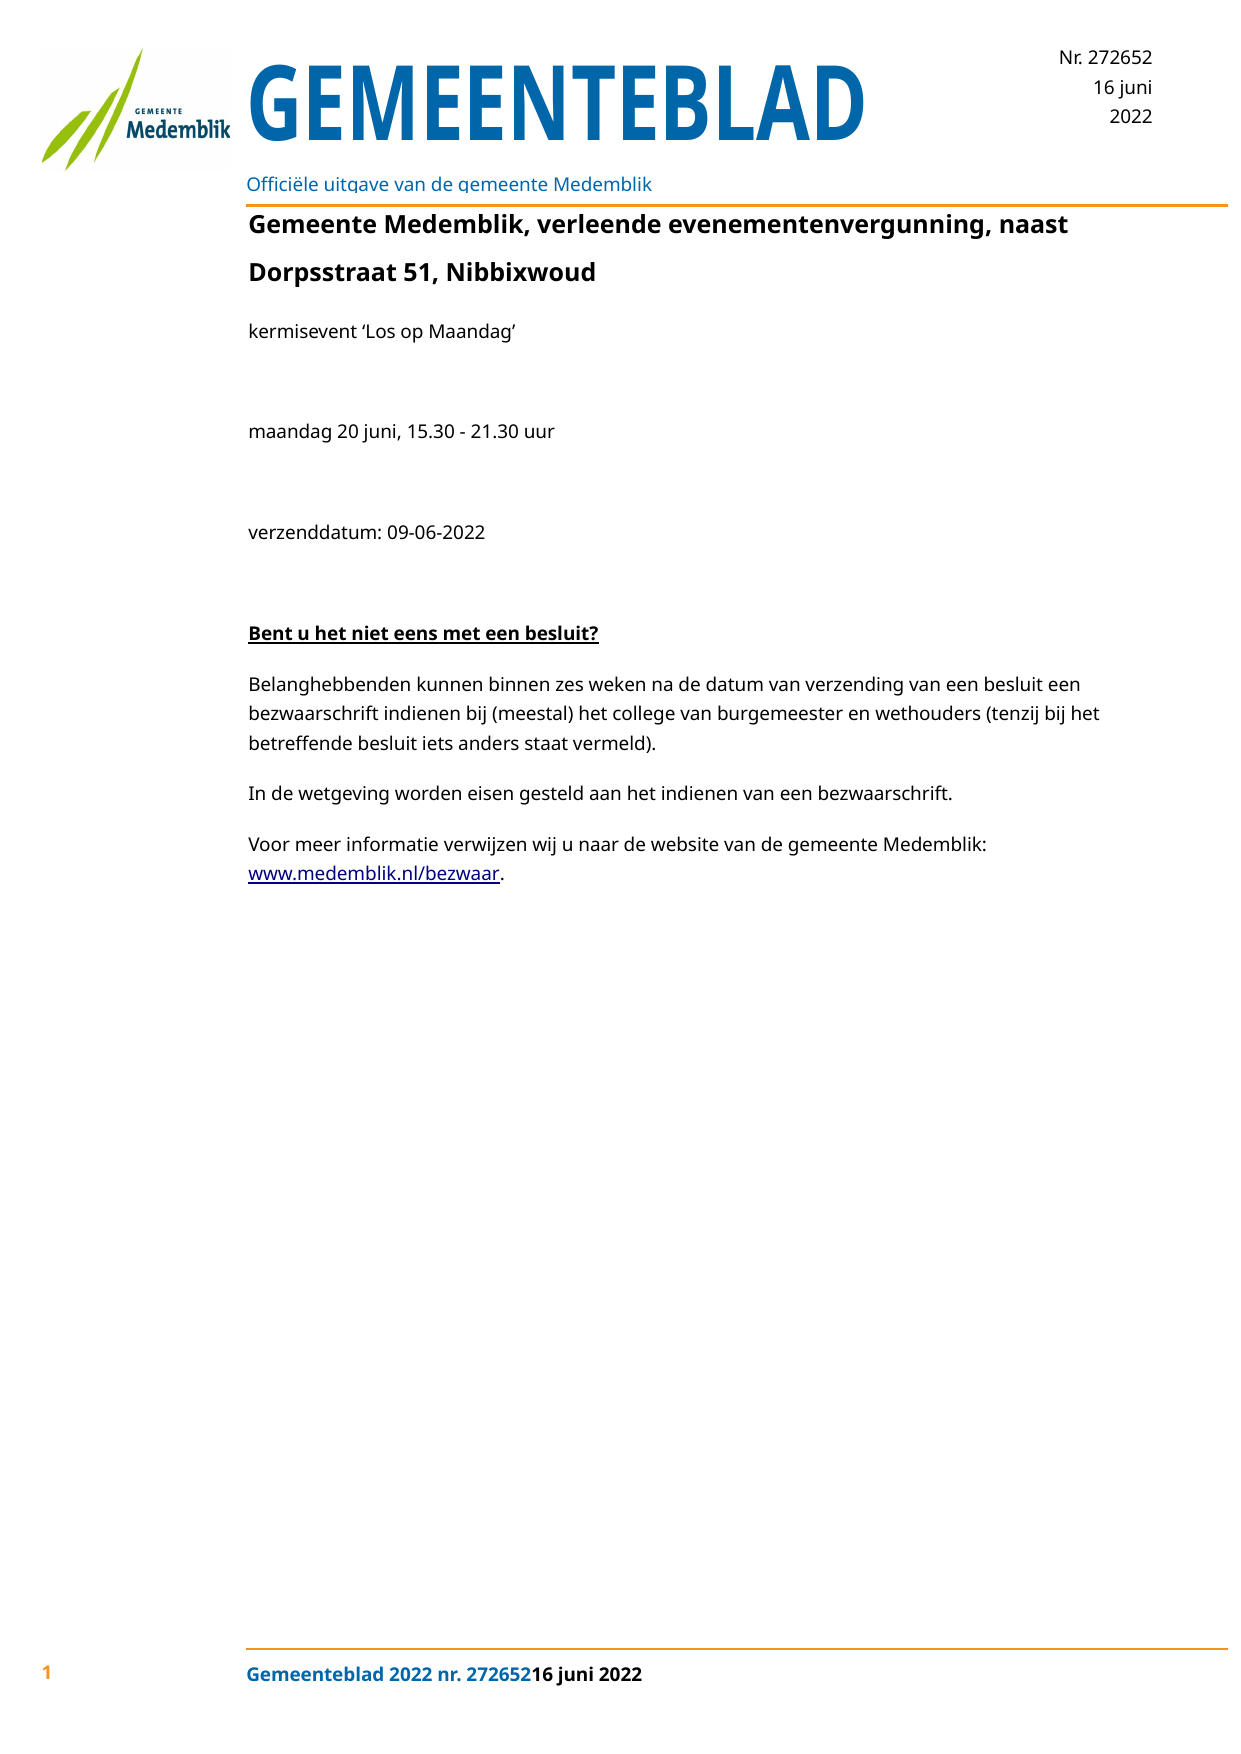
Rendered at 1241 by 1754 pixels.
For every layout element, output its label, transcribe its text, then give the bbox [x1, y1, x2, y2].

text maandag 20 juni, 15.30 - 21.30 uur [248, 419, 1152, 444]
picture [41, 47, 231, 172]
text In de wetgeving worden eisen gesteld aan het indienen van een bezwaarschrift. [248, 780, 1152, 806]
text verzenddatum: 09-06-2022 [248, 519, 1152, 545]
text kermisevent ‘Los op Maandag’ [248, 318, 1152, 344]
text Bent u het niet eens met een besluit? [248, 620, 1152, 646]
text Gemeente Medemblik, verleende evenementenvergunning, naast Dorpsstraat 51, Nibbixwoud [248, 207, 1152, 288]
text Voor meer informatie verwijzen wij u naar de website van de gemeente Medemblik: www.medemblik.nl/bezwaar. [248, 831, 1152, 886]
text Belanghebbenden kunnen binnen zes weken na de datum van verzending van een besluit een bezwaarschrift indienen bij (meestal) het college van burgemeester en wethouders (tenzij bij het betreffende besluit iets anders staat vermeld). [248, 671, 1152, 756]
